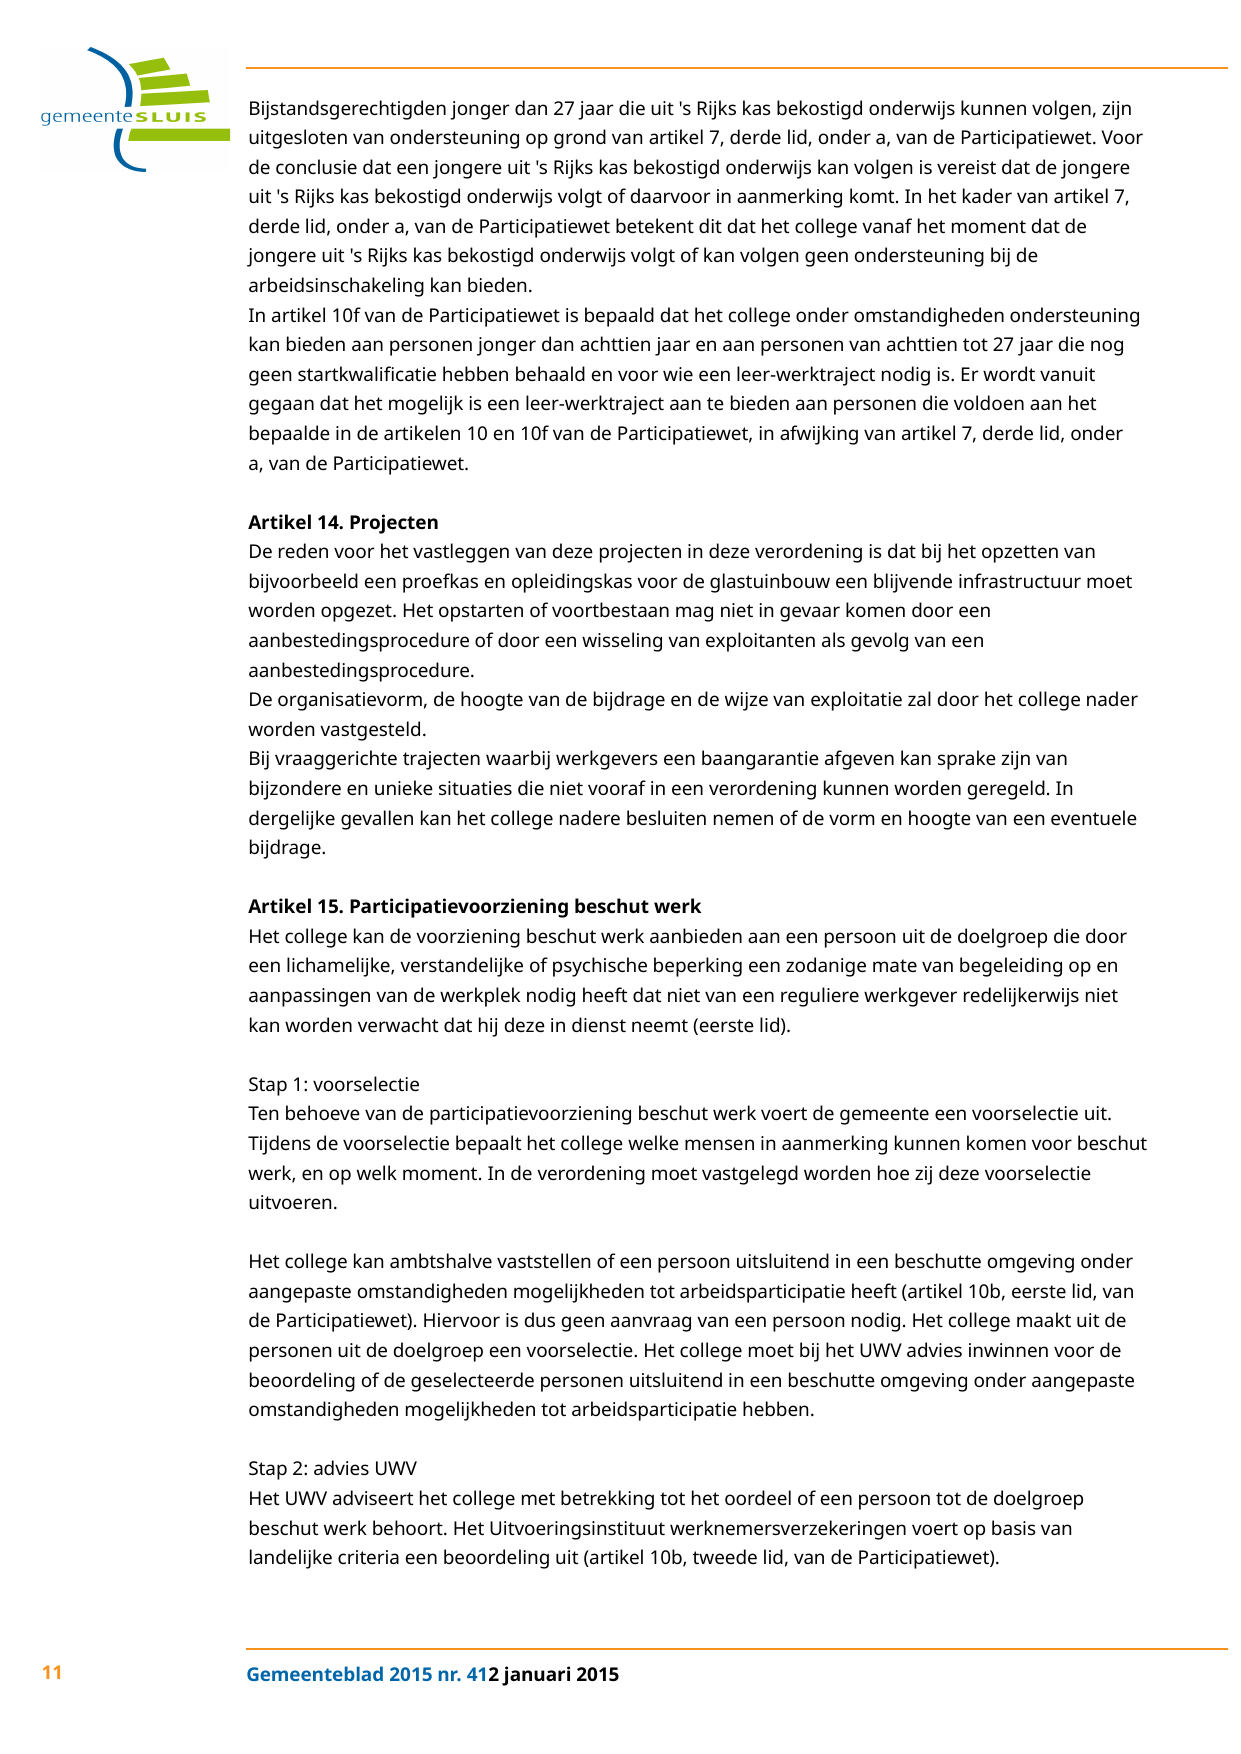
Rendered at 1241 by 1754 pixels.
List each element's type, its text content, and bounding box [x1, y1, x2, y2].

text In artikel 10f van de Participatiewet is bepaald dat het college onder omstandigheden ondersteuning kan bieden aan personen jonger dan achttien jaar en aan personen van achttien tot 27 jaar die nog geen startkwalificatie hebben behaald en voor wie een leer-werktraject nodig is. Er wordt vanuit gegaan dat het mogelijk is een leer-werktraject aan te bieden aan personen die voldoen aan het bepaalde in de artikelen 10 en 10f van de Participatiewet, in afwijking van artikel 7, derde lid, onder [248, 302, 1152, 446]
text Het UWV adviseert het college met betrekking tot het oordeel of een persoon tot de doelgroep beschut werk behoort. Het Uitvoeringsinstituut werknemersverzekeringen voert op basis van landelijke criteria een beoordeling uit (artikel 10b, tweede lid, van de Participatiewet). [248, 1485, 1152, 1570]
text Stap 1: voorselectie [248, 1071, 1152, 1097]
text Het college kan de voorziening beschut werk aanbieden aan een persoon uit de doelgroep die door een lichamelijke, verstandelijke of psychische beperking een zodanige mate van begeleiding op en aanpassingen van de werkplek nodig heeft dat niet van een reguliere werkgever redelijkerwijs niet kan worden verwacht dat hij deze in dienst neemt (eerste lid). [248, 923, 1152, 1038]
text De organisatievorm, de hoogte van de bijdrage en de wijze van exploitatie zal door het college nader worden vastgesteld. [248, 686, 1152, 742]
text Artikel 15. Participatievoorziening beschut werk [248, 893, 1152, 919]
text Ten behoeve van de participatievoorziening beschut werk voert de gemeente een voorselectie uit. Tijdens de voorselectie bepaalt het college welke mensen in aanmerking kunnen komen voor beschut werk, en op welk moment. In de verordening moet vastgelegd worden hoe zij deze voorselectie uitvoeren. [248, 1101, 1152, 1215]
picture [41, 47, 231, 172]
text Artikel 14. Projecten [248, 509, 1152, 535]
text De reden voor het vastleggen van deze projecten in deze verordening is dat bij het opzetten van bijvoorbeeld een proefkas en opleidingskas voor de glastuinbouw een blijvende infrastructuur moet worden opgezet. Het opstarten of voortbestaan mag niet in gevaar komen door een aanbestedingsprocedure of door een wisseling van exploitanten als gevolg van een aanbestedingsprocedure. [248, 538, 1152, 683]
text Bij vraaggerichte trajecten waarbij werkgevers een baangarantie afgeven kan sprake zijn van bijzondere en unieke situaties die niet vooraf in een verordening kunnen worden geregeld. In dergelijke gevallen kan het college nadere besluiten nemen of de vorm en hoogte van een eventuele bijdrage. [248, 746, 1152, 860]
text Stap 2: advies UWV [248, 1456, 1152, 1481]
text Het college kan ambtshalve vaststellen of een persoon uitsluitend in een beschutte omgeving onder aangepaste omstandigheden mogelijkheden tot arbeidsparticipatie heeft (artikel 10b, eerste lid, van de Participatiewet). Hiervoor is dus geen aanvraag van een persoon nodig. Het college maakt uit de personen uit de doelgroep een voorselectie. Het college moet bij het UWV advies inwinnen voor de beoordeling of de geselecteerde personen uitsluitend in een beschutte omgeving onder aangepaste omstandigheden mogelijkheden tot arbeidsparticipatie hebben. [248, 1248, 1152, 1422]
text a, van de Participatiewet. [248, 450, 1152, 476]
text Bijstandsgerechtigden jonger dan 27 jaar die uit 's Rijks kas bekostigd onderwijs kunnen volgen, zijn uitgesloten van ondersteuning op grond van artikel 7, derde lid, onder a, van de Participatiewet. Voor de conclusie dat een jongere uit 's Rijks kas bekostigd onderwijs kan volgen is vereist dat de jongere uit 's Rijks kas bekostigd onderwijs volgt of daarvoor in aanmerking komt. In het kader van artikel 7, derde lid, onder a, van de Participatiewet betekent dit dat het college vanaf het moment dat de jongere uit 's Rijks kas bekostigd onderwijs volgt of kan volgen geen ondersteuning bij de arbeidsinschakeling kan bieden. [248, 95, 1152, 298]
